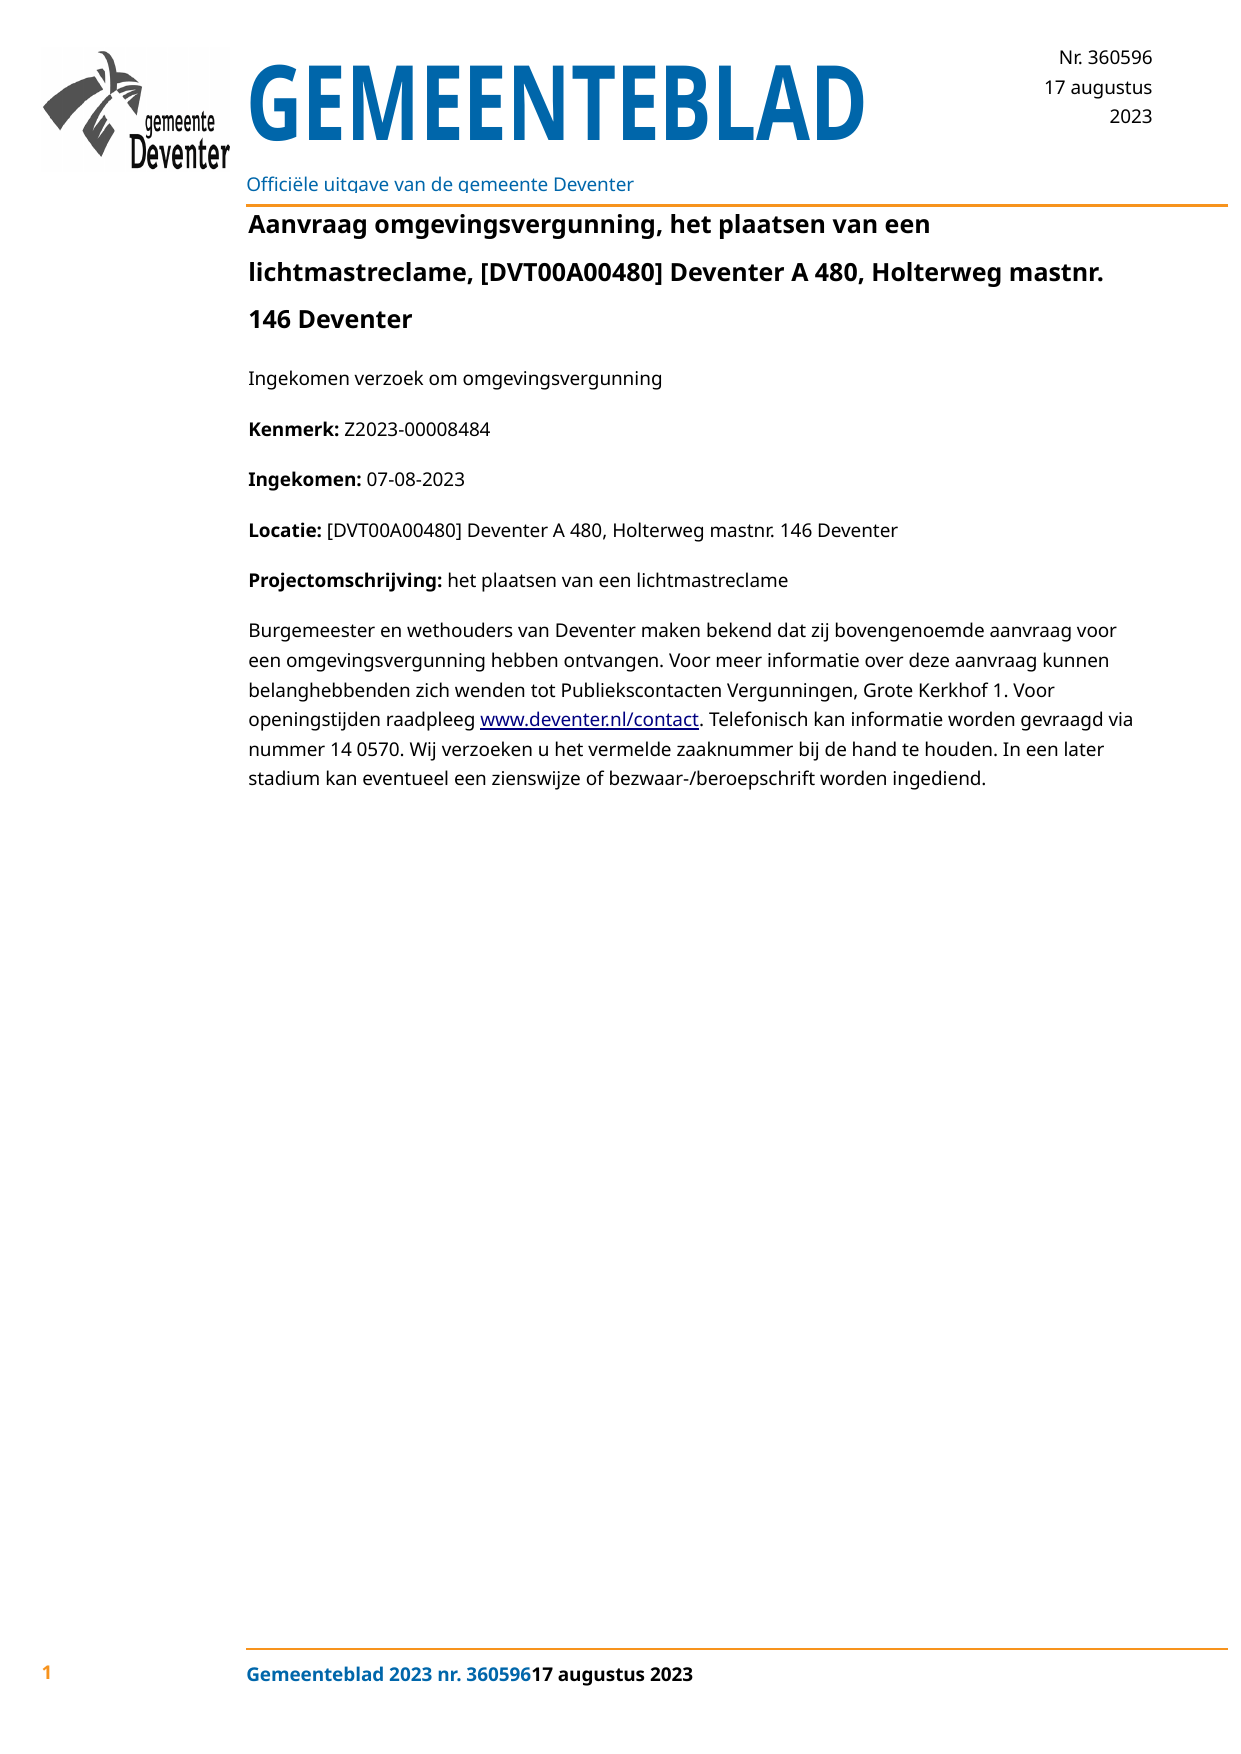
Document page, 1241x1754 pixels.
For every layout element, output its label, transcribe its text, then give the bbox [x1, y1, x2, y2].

text Burgemeester en wethouders van Deventer maken bekend dat zij bovengenoemde aanvraag voor een omgevingsvergunning hebben ontvangen. Voor meer informatie over deze aanvraag kunnen belanghebbenden zich wenden tot Publiekscontacten Vergunningen, Grote Kerkhof 1. Voor openingstijden raadpleeg www.deventer.nl/contact. Telefonisch kan informatie worden gevraagd via nummer 14 0570. Wij verzoeken u het vermelde zaaknummer bij de hand te houden. In een later stadium kan eventueel een zienswijze of bezwaar-/beroepschrift worden ingediend. [248, 618, 1152, 791]
text Ingekomen verzoek om omgevingsvergunning [248, 366, 1152, 391]
text Kenmerk: Z2023-00008484 [248, 416, 1152, 442]
text Locatie: [DVT00A00480] Deventer A 480, Holterweg mastnr. 146 Deventer [248, 517, 1152, 542]
text Aanvraag omgevingsvergunning, het plaatsen van een lichtmastreclame, [DVT00A00480] Deventer A 480, Holterweg mastnr. 146 Deventer [248, 207, 1152, 336]
text Projectomschrijving: het plaatsen van een lichtmastreclame [248, 567, 1152, 593]
picture [41, 47, 231, 172]
text Ingekomen: 07-08-2023 [248, 466, 1152, 492]
